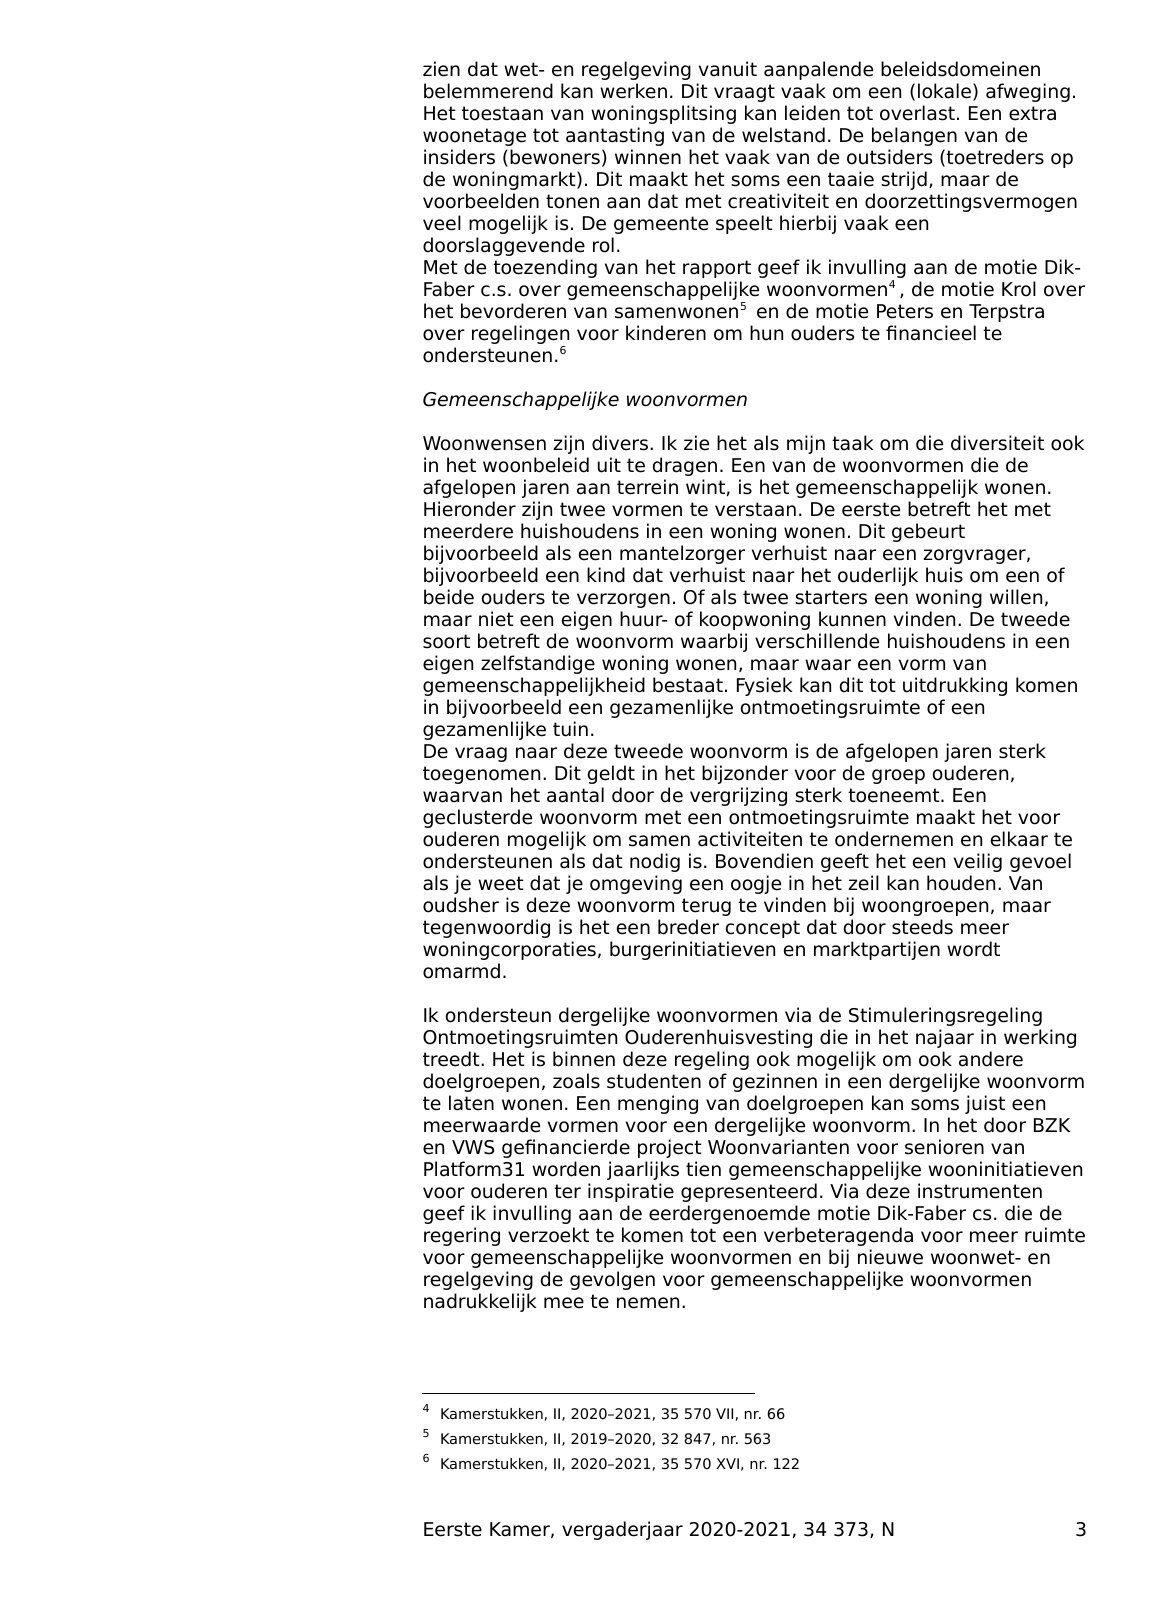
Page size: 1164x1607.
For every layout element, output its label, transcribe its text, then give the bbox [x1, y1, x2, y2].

text zien dat wet- en regelgeving vanuit aanpalende beleidsdomeinen belemmerend kan werken. Dit vraagt vaak om een (lokale) afweging. Het toestaan van woningsplitsing kan leiden tot overlast. Een extra woonetage tot aantasting van de welstand. De belangen van de insiders (bewoners) winnen het vaak van de outsiders (toetreders op de woningmarkt). Dit maakt het soms een taaie strijd, maar de voorbeelden tonen aan dat met creativiteit en doorzettingsvermogen veel mogelijk is. De gemeente speelt hierbij vaak een doorslaggevende rol. [422, 59, 1087, 257]
text Woonwensen zijn divers. Ik zie het als mijn taak om die diversiteit ook in het woonbeleid uit te dragen. Een van de woonvormen die de afgelopen jaren aan terrein wint, is het gemeenschappelijk wonen. Hieronder zijn twee vormen te verstaan. De eerste betreft het met meerdere huishoudens in een woning wonen. Dit gebeurt bijvoorbeeld als een mantelzorger verhuist naar een zorgvrager, bijvoorbeeld een kind dat verhuist naar het ouderlijk huis om een of beide ouders te verzorgen. Of als twee starters een woning willen, maar niet een eigen huur- of koopwoning kunnen vinden. De tweede soort betreft de woonvorm waarbij verschillende huishoudens in een eigen zelfstandige woning wonen, maar waar een vorm van gemeenschappelijkheid bestaat. Fysiek kan dit tot uitdrukking komen in bijvoorbeeld een gezamenlijke ontmoetingsruimte of een gezamenlijke tuin. [422, 433, 1087, 741]
text Ik ondersteun dergelijke woonvormen via de Stimuleringsregeling Ontmoetingsruimten Ouderenhuisvesting die in het najaar in werking treedt. Het is binnen deze regeling ook mogelijk om ook andere doelgroepen, zoals studenten of gezinnen in een dergelijke woonvorm te laten wonen. Een menging van doelgroepen kan soms juist een meerwaarde vormen voor een dergelijke woonvorm. In het door BZK en VWS gefinancierde project Woonvarianten voor senioren van Platform31 worden jaarlijks tien gemeenschappelijke wooninitiatieven voor ouderen ter inspiratie gepresenteerd. Via deze instrumenten geef ik invulling aan de eerdergenoemde motie Dik-Faber cs. die de regering verzoekt te komen tot een verbeteragenda voor meer ruimte voor gemeenschappelijke woonvormen en bij nieuwe woonwet- en regelgeving de gevolgen voor gemeenschappelijke woonvormen nadrukkelijk mee te nemen. [422, 1005, 1087, 1312]
text Met de toezending van het rapport geef ik invulling aan de motie Dik-Faber c.s. over gemeenschappelijke woonvormen, de motie Krol over het bevorderen van samenwonen en de motie Peters en Terpstra over regelingen voor kinderen om hun ouders te financieel te ondersteunen. [422, 257, 1087, 367]
text De vraag naar deze tweede woonvorm is de afgelopen jaren sterk toegenomen. Dit geldt in het bijzonder voor de groep ouderen, waarvan het aantal door de vergrijzing sterk toeneemt. Een geclusterde woonvorm met een ontmoetingsruimte maakt het voor ouderen mogelijk om samen activiteiten te ondernemen en elkaar te ondersteunen als dat nodig is. Bovendien geeft het een veilig gevoel als je weet dat je omgeving een oogje in het zeil kan houden. Van oudsher is deze woonvorm terug te vinden bij woongroepen, maar tegenwoordig is het een breder concept dat door steeds meer woningcorporaties, burgerinitiatieven en marktpartijen wordt omarmd. [422, 741, 1087, 983]
text Kamerstukken, II, 2019–2020, 32 847, nr. 563 [422, 1427, 1087, 1449]
text Kamerstukken, II, 2020–2021, 35 570 XVI, nr. 122 [422, 1452, 1087, 1474]
text Kamerstukken, II, 2020–2021, 35 570 VII, nr. 66 [422, 1402, 1087, 1424]
subtitle Gemeenschappelijke woonvormen [422, 389, 1087, 411]
